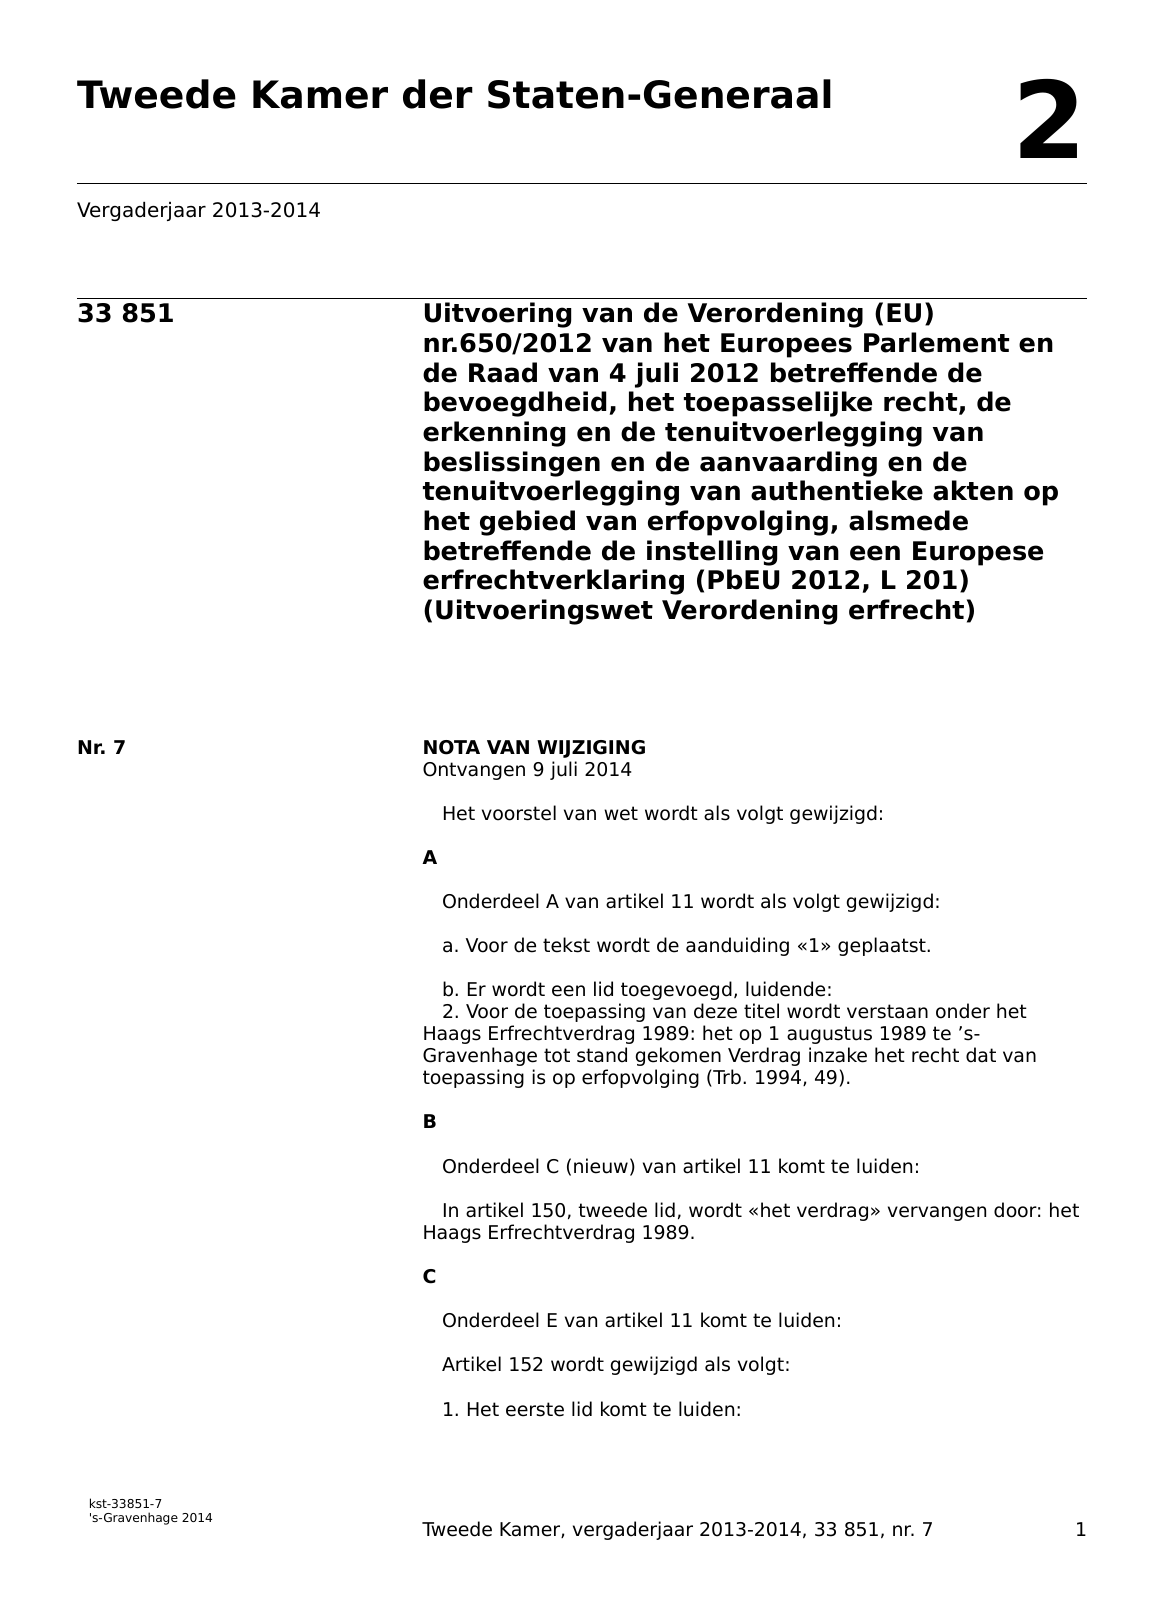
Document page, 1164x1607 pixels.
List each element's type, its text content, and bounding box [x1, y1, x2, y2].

table_header 2 [886, 59, 1087, 183]
text In artikel 150, tweede lid, wordt «het verdrag» vervangen door: het Haags Erfrechtverdrag 1989. [422, 1200, 1087, 1244]
subtitle B [422, 1111, 1087, 1133]
text b. Er wordt een lid toegevoegd, luidende: [422, 979, 1087, 1001]
table_header Tweede Kamer der Staten-Generaal [77, 59, 886, 183]
text Onderdeel C (nieuw) van artikel 11 komt te luiden: [422, 1156, 1087, 1178]
text 1. Het eerste lid komt te luiden: [422, 1398, 1087, 1420]
text Het voorstel van wet wordt als volgt gewijzigd: [422, 803, 1087, 825]
text Onderdeel E van artikel 11 komt te luiden: [422, 1310, 1087, 1332]
text Ontvangen 9 juli 2014 [422, 758, 1087, 781]
text Onderdeel A van artikel 11 wordt als volgt gewijzigd: [422, 891, 1087, 913]
subtitle A [422, 847, 1087, 869]
text a. Voor de tekst wordt de aanduiding «1» geplaatst. [422, 935, 1087, 957]
text kst-33851-7 [88, 1497, 323, 1511]
subtitle Nr. 7 NOTA VAN WIJZIGING [77, 737, 1087, 758]
text 's-Gravenhage 2014 [88, 1511, 323, 1525]
text Artikel 152 wordt gewijzigd als volgt: [422, 1354, 1087, 1376]
table_cell Vergaderjaar 2013-2014 [77, 184, 1087, 298]
subtitle 33 851 Uitvoering van de Verordening (EU) nr.650/2012 van het Europees Parlement en de Raad van 4 juli 2012 betreffende de bevoegdheid, het toepasselijke recht, de erkenning en de tenuitvoerlegging van beslissingen en de aanvaarding en de tenuitvoerlegging van authentieke akten op het gebied van erfopvolging, alsmede betreffende de instelling van een Europese erfrechtverklaring (PbEU 2012, L 201) (Uitvoeringswet Verordening erfrecht) [77, 299, 1087, 626]
subtitle C [422, 1266, 1087, 1288]
text 2. Voor de toepassing van deze titel wordt verstaan onder het Haags Erfrechtverdrag 1989: het op 1 augustus 1989 te ’s-Gravenhage tot stand gekomen Verdrag inzake het recht dat van toepassing is op erfopvolging (Trb. 1994, 49). [422, 1001, 1087, 1089]
